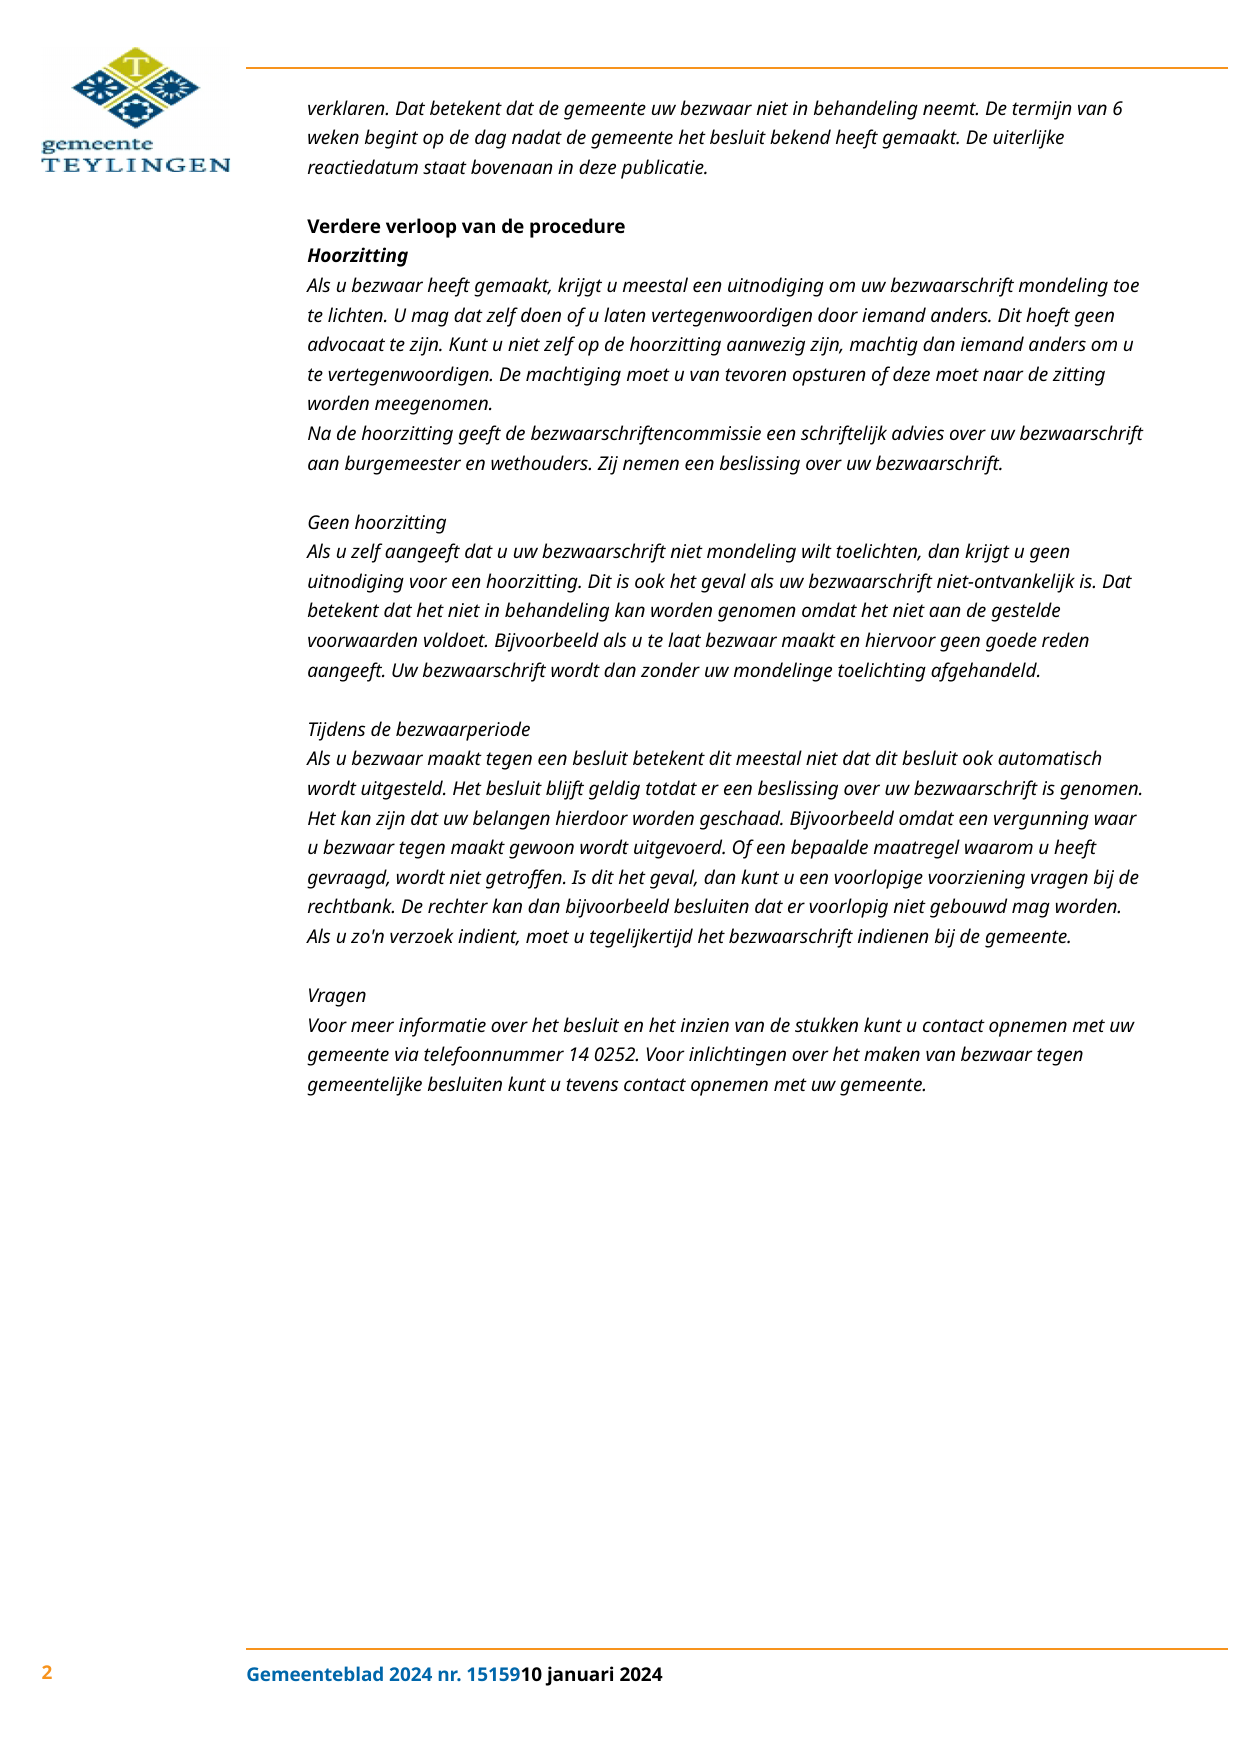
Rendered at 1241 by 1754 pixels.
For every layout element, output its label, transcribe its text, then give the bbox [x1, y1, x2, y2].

list Als u bezwaar heeft gemaakt, krijgt u meestal een uitnodiging om uw bezwaarschrift mondeling toe te lichten. U mag dat zelf doen of u laten vertegenwoordigen door iemand anders. Dit hoeft geen advocaat te zijn. Kunt u niet zelf op de hoorzitting aanwezig zijn, machtig dan iemand anders om u te vertegenwoordigen. De machtiging moet u van tevoren opsturen of deze moet naar de zitting worden meegenomen. [248, 272, 1152, 416]
list Na de hoorzitting geeft de bezwaarschriftencommissie een schriftelijk advies over uw bezwaarschrift aan burgemeester en wethouders. Zij nemen een beslissing over uw bezwaarschrift. [248, 420, 1152, 476]
list Tijdens de bezwaarperiode [248, 716, 1152, 742]
list Als u zelf aangeeft dat u uw bezwaarschrift niet mondeling wilt toelichten, dan krijgt u geen uitnodiging voor een hoorzitting. Dit is ook het geval als uw bezwaarschrift niet-ontvankelijk is. Dat betekent dat het niet in behandeling kan worden genomen omdat het niet aan de gestelde voorwaarden voldoet. Bijvoorbeeld als u te laat bezwaar maakt en hiervoor geen goede reden aangeeft. Uw bezwaarschrift wordt dan zonder uw mondelinge toelichting afgehandeld. [248, 538, 1152, 683]
list Voor meer informatie over het besluit en het inzien van de stukken kunt u contact opnemen met uw gemeente via telefoonnummer 14 0252. Voor inlichtingen over het maken van bezwaar tegen gemeentelijke besluiten kunt u tevens contact opnemen met uw gemeente. [248, 1012, 1152, 1097]
list Als u bezwaar maakt tegen een besluit betekent dit meestal niet dat dit besluit ook automatisch wordt uitgesteld. Het besluit blijft geldig totdat er een beslissing over uw bezwaarschrift is genomen. Het kan zijn dat uw belangen hierdoor worden geschaad. Bijvoorbeeld omdat een vergunning waar u bezwaar tegen maakt gewoon wordt uitgevoerd. Of een bepaalde maatregel waarom u heeft gevraagd, wordt niet getroffen. Is dit het geval, dan kunt u een voorlopige voorziening vragen bij de rechtbank. De rechter kan dan bijvoorbeeld besluiten dat er voorlopig niet gebouwd mag worden. Als u zo'n verzoek indient, moet u tegelijkertijd het bezwaarschrift indienen bij de gemeente. [248, 746, 1152, 949]
list Hoorzitting [248, 243, 1152, 268]
list verklaren. Dat betekent dat de gemeente uw bezwaar niet in behandeling neemt. De termijn van 6 weken begint op de dag nadat de gemeente het besluit bekend heeft gemaakt. De uiterlijke reactiedatum staat bovenaan in deze publicatie. [248, 95, 1152, 180]
list Geen hoorzitting [248, 509, 1152, 535]
list Vragen [248, 982, 1152, 1008]
list Verdere verloop van de procedure [248, 213, 1152, 239]
picture [41, 47, 231, 172]
